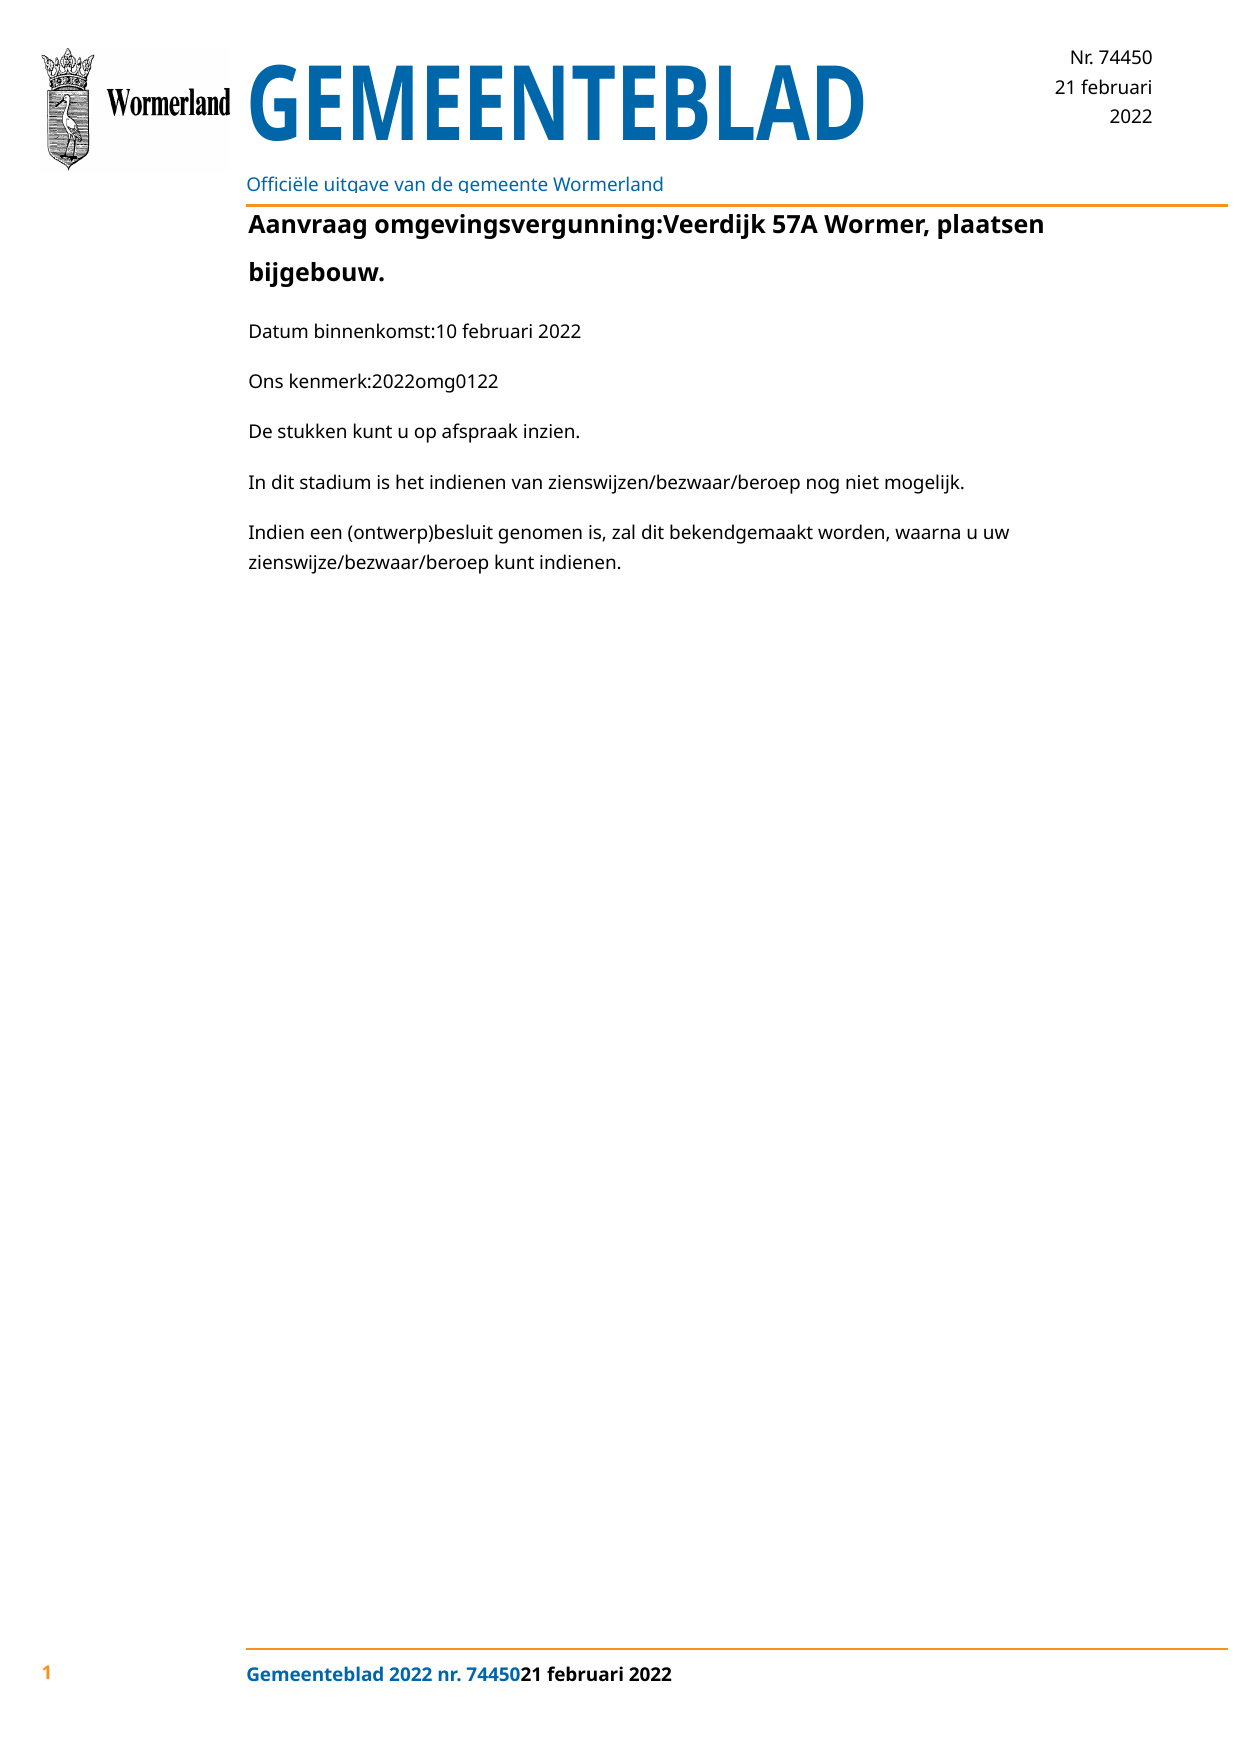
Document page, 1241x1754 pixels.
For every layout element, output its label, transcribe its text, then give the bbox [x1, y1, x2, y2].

text Aanvraag omgevingsvergunning:Veerdijk 57A Wormer, plaatsen bijgebouw. [248, 207, 1152, 288]
text Ons kenmerk:2022omg0122 [248, 368, 1152, 394]
text In dit stadium is het indienen van zienswijzen/bezwaar/beroep nog niet mogelijk. [248, 469, 1152, 495]
text Indien een (ontwerp)besluit genomen is, zal dit bekendgemaakt worden, waarna u uw zienswijze/bezwaar/beroep kunt indienen. [248, 519, 1152, 575]
picture [41, 47, 231, 172]
text Datum binnenkomst:10 februari 2022 [248, 318, 1152, 344]
text De stukken kunt u op afspraak inzien. [248, 419, 1152, 444]
